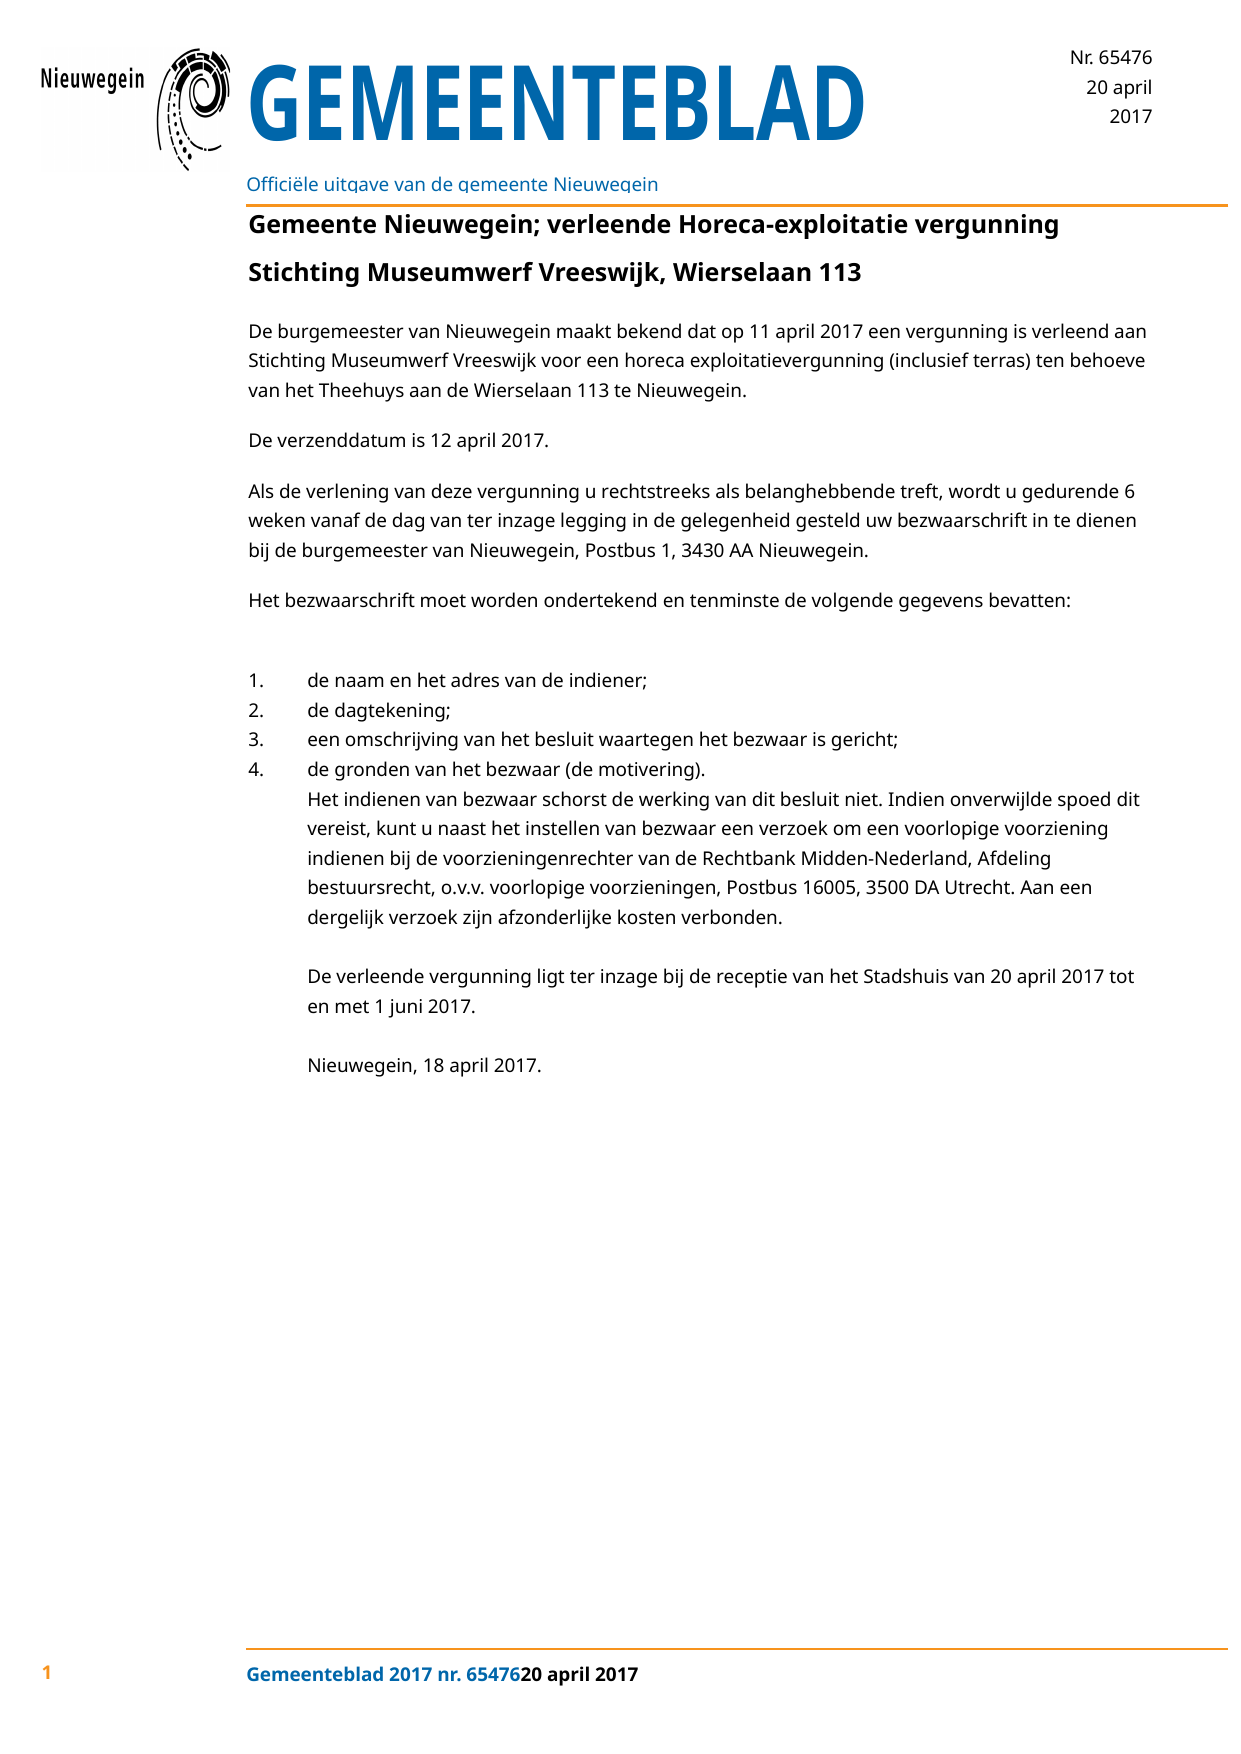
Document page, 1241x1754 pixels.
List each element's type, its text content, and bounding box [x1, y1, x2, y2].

list een omschrijving van het besluit waartegen het bezwaar is gericht; [248, 727, 1152, 752]
list De verleende vergunning ligt ter inzage bij de receptie van het Stadshuis van 20 april 2017 tot en met 1 juni 2017. [248, 963, 1152, 1019]
list de naam en het adres van de indiener; [248, 667, 1152, 693]
text Het bezwaarschrift moet worden ondertekend en tenminste de volgende gegevens bevatten: [248, 587, 1152, 613]
text De verzenddatum is 12 april 2017. [248, 427, 1152, 453]
list de gronden van het bezwaar (de motivering). [248, 756, 1152, 782]
text Gemeente Nieuwegein; verleende Horeca-exploitatie vergunning Stichting Museumwerf Vreeswijk, Wierselaan 113 [248, 207, 1152, 288]
list Het indienen van bezwaar schorst de werking van dit besluit niet. Indien onverwijlde spoed dit vereist, kunt u naast het instellen van bezwaar een verzoek om een voorlopige voorziening indienen bij de voorzieningenrechter van de Rechtbank Midden-Nederland, Afdeling bestuursrecht, o.v.v. voorlopige voorzieningen, Postbus 16005, 3500 DA Utrecht. Aan een dergelijk verzoek zijn afzonderlijke kosten verbonden. [248, 786, 1152, 930]
text Als de verlening van deze vergunning u rechtstreeks als belanghebbende treft, wordt u gedurende 6 weken vanaf de dag van ter inzage legging in de gelegenheid gesteld uw bezwaarschrift in te dienen bij de burgemeester van Nieuwegein, Postbus 1, 3430 AA Nieuwegein. [248, 478, 1152, 563]
list Nieuwegein, 18 april 2017. [248, 1052, 1152, 1078]
picture [41, 47, 231, 172]
list de dagtekening; [248, 697, 1152, 723]
text De burgemeester van Nieuwegein maakt bekend dat op 11 april 2017 een vergunning is verleend aan Stichting Museumwerf Vreeswijk voor een horeca exploitatievergunning (inclusief terras) ten behoeve van het Theehuys aan de Wierselaan 113 te Nieuwegein. [248, 318, 1152, 403]
